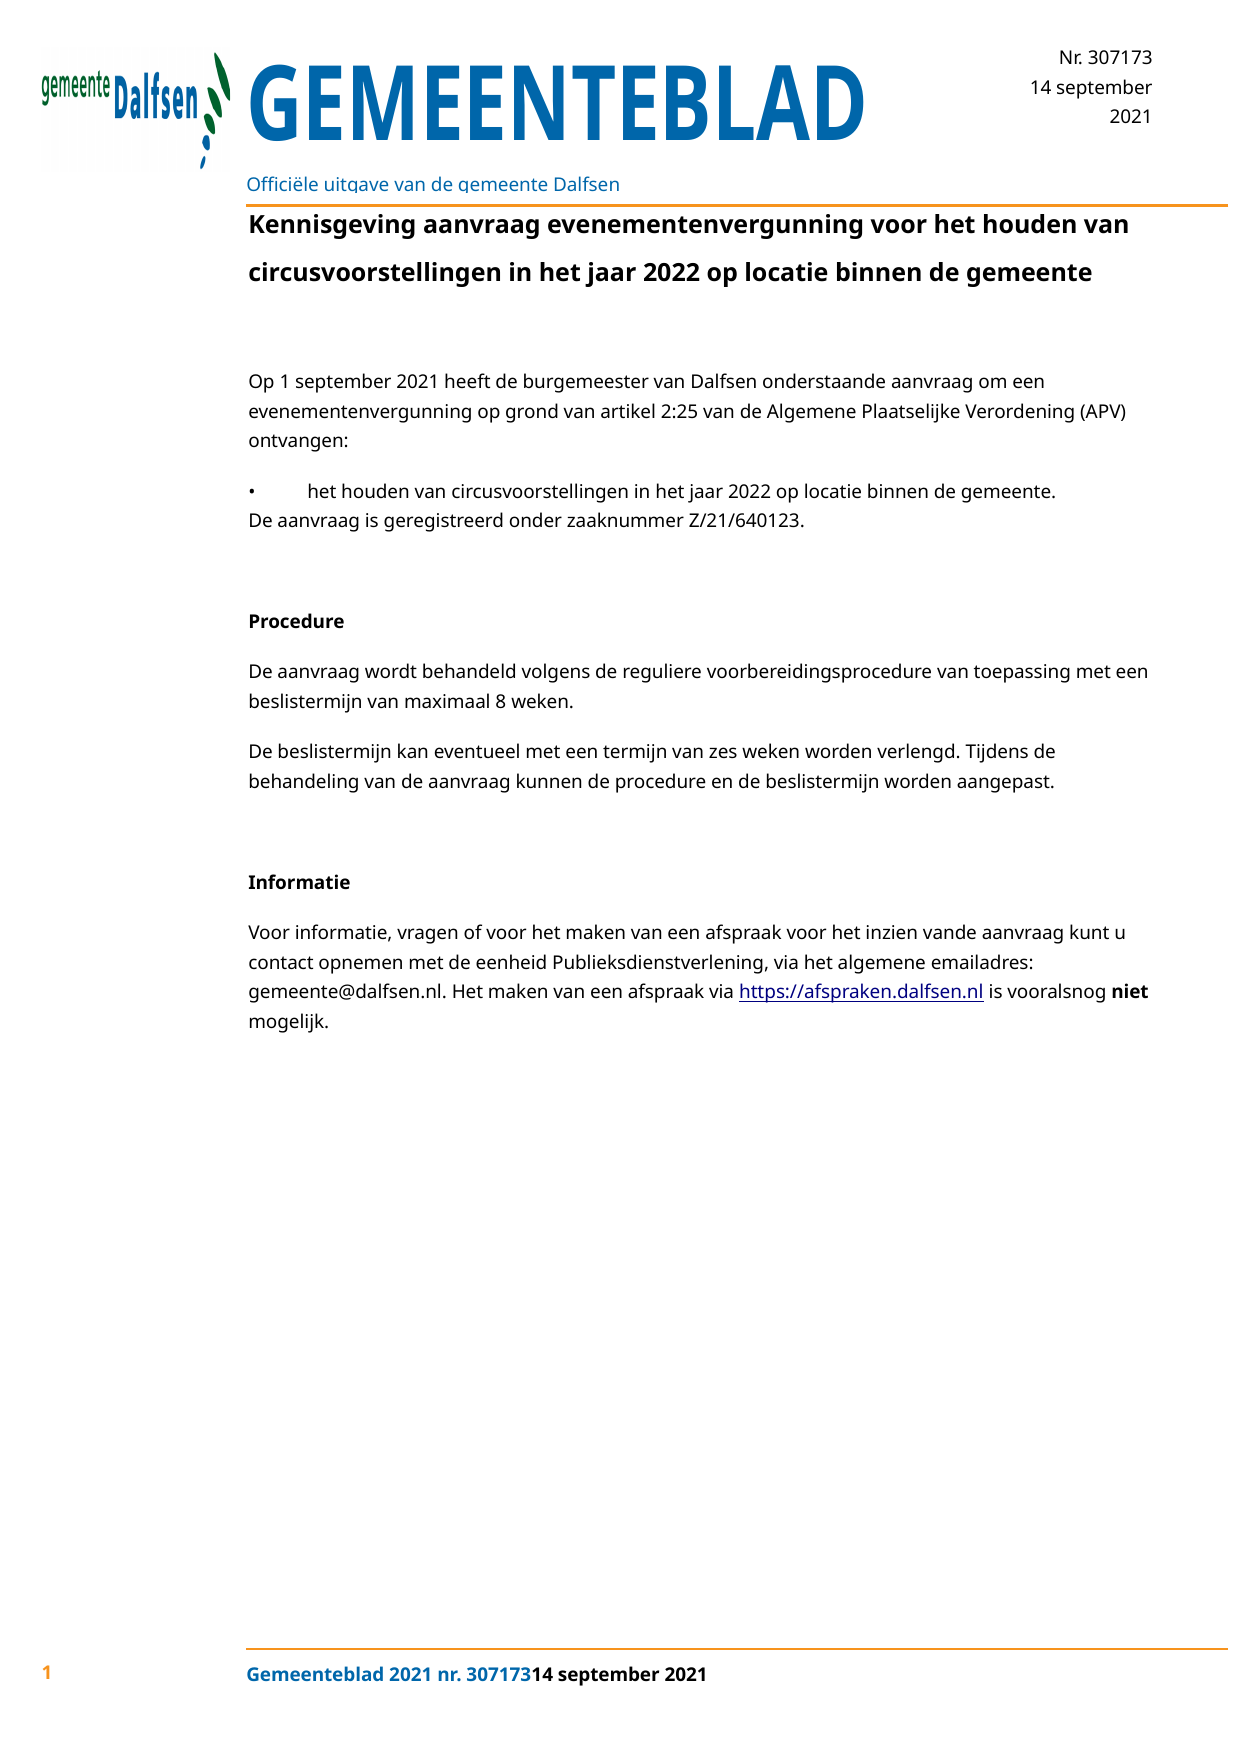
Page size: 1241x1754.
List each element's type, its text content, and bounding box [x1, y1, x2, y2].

text De aanvraag is geregistreerd onder zaaknummer Z/21/640123. [248, 507, 1152, 533]
text De beslistermijn kan eventueel met een termijn van zes weken worden verlengd. Tijdens de behandeling van de aanvraag kunnen de procedure en de beslistermijn worden aangepast. [248, 739, 1152, 794]
text De aanvraag wordt behandeld volgens de reguliere voorbereidingsprocedure van toepassing met een beslistermijn van maximaal 8 weken. [248, 659, 1152, 714]
text Procedure [248, 608, 1152, 634]
text Informatie [248, 869, 1152, 895]
text Op 1 september 2021 heeft de burgemeester van Dalfsen onderstaande aanvraag om een evenementenvergunning op grond van artikel 2:25 van de Algemene Plaatselijke Verordening (APV) ontvangen: [248, 368, 1152, 453]
text Kennisgeving aanvraag evenementenvergunning voor het houden van circusvoorstellingen in het jaar 2022 op locatie binnen de gemeente [248, 207, 1152, 288]
picture [41, 47, 231, 172]
text Voor informatie, vragen of voor het maken van een afspraak voor het inzien vande aanvraag kunt u contact opnemen met de eenheid Publieksdienstverlening, via het algemene emailadres: gemeente@dalfsen.nl. Het maken van een afspraak via https://afspraken.dalfsen.nl is vooralsnog niet mogelijk. [248, 919, 1152, 1034]
list het houden van circusvoorstellingen in het jaar 2022 op locatie binnen de gemeente. [248, 478, 1152, 504]
